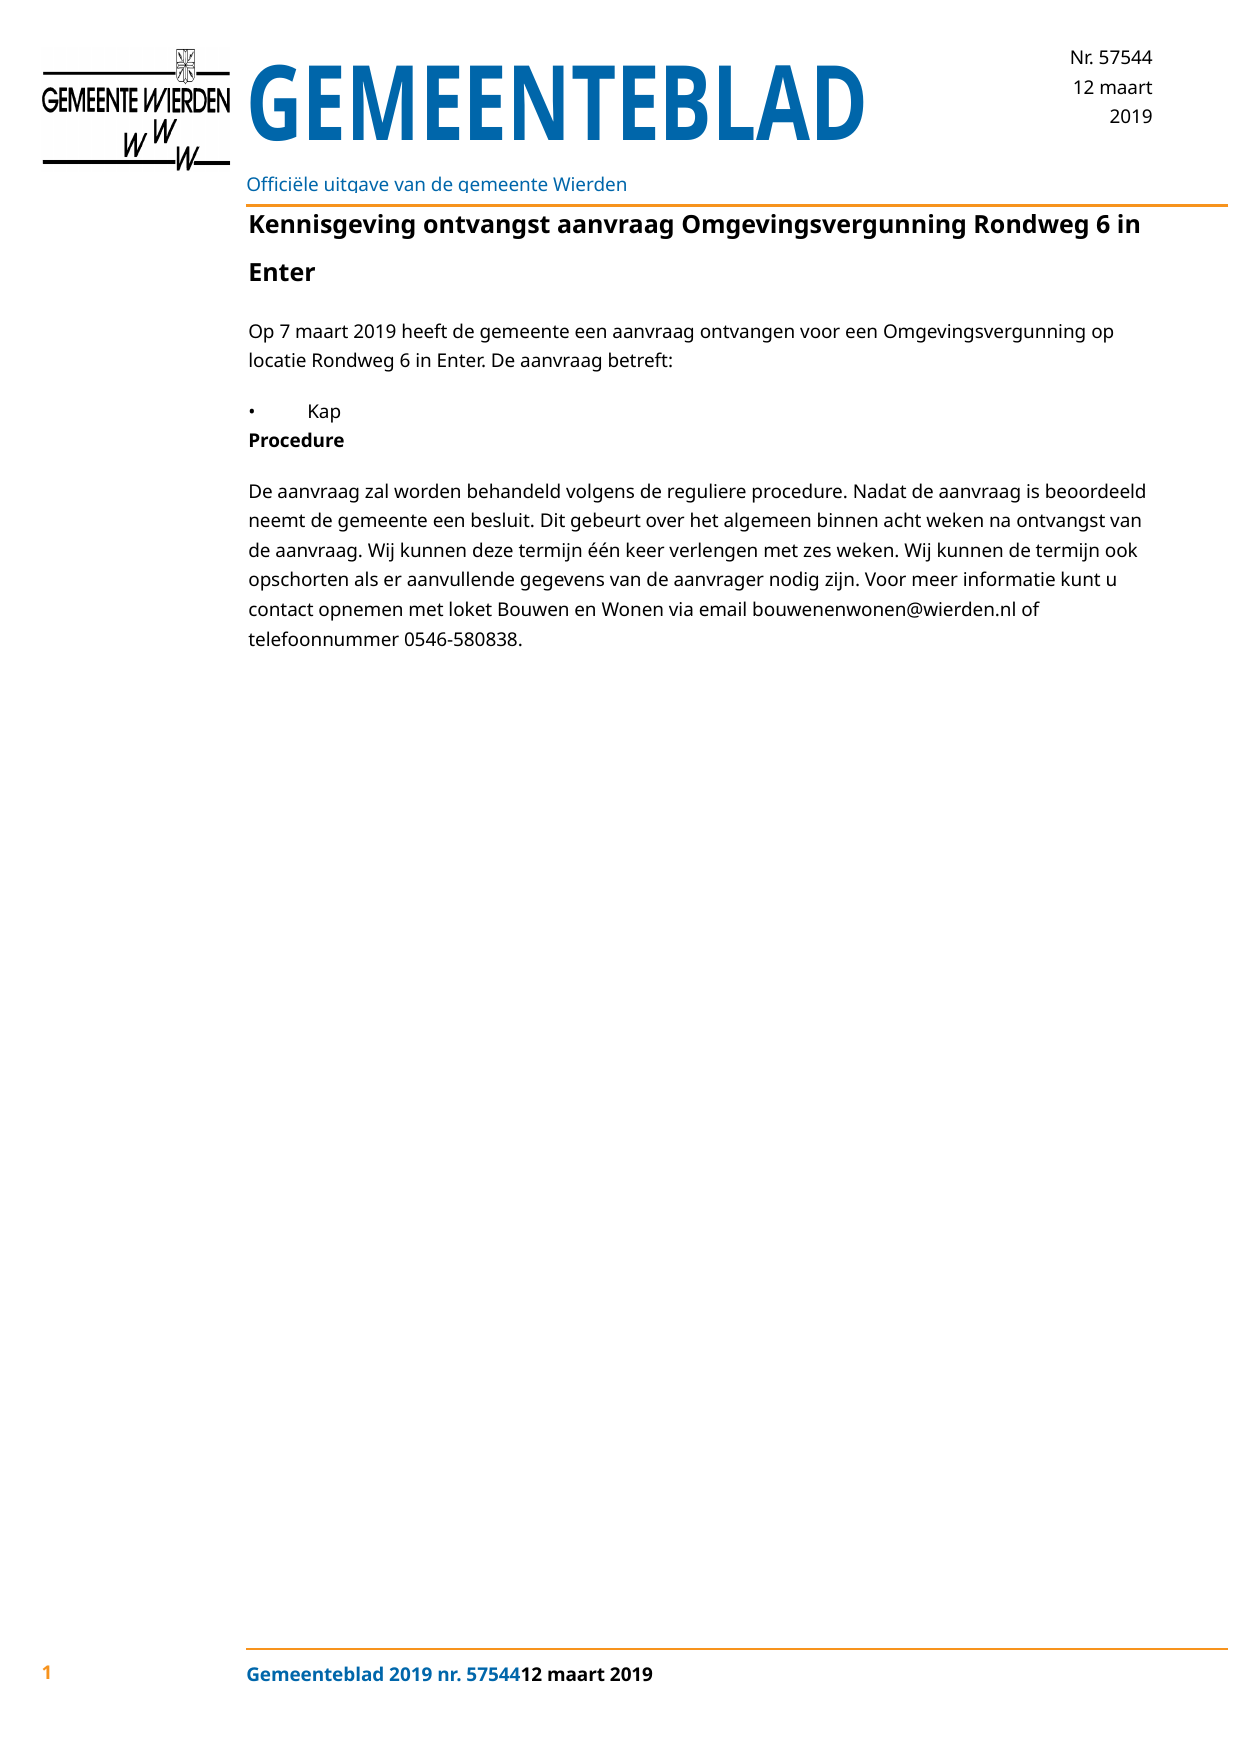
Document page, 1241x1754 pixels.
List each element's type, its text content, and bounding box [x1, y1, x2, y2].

text Procedure [248, 427, 1152, 453]
text Kennisgeving ontvangst aanvraag Omgevingsvergunning Rondweg 6 in Enter [248, 207, 1152, 288]
text Op 7 maart 2019 heeft de gemeente een aanvraag ontvangen voor een Omgevingsvergunning op locatie Rondweg 6 in Enter. De aanvraag betreft: [248, 318, 1152, 373]
text De aanvraag zal worden behandeld volgens de reguliere procedure. Nadat de aanvraag is beoordeeld neemt de gemeente een besluit. Dit gebeurt over het algemeen binnen acht weken na ontvangst van de aanvraag. Wij kunnen deze termijn één keer verlengen met zes weken. Wij kunnen de termijn ook opschorten als er aanvullende gegevens van de aanvrager nodig zijn. Voor meer informatie kunt u contact opnemen met loket Bouwen en Wonen via email bouwenenwonen@wierden.nl of telefoonnummer 0546-580838. [248, 478, 1152, 652]
picture [41, 47, 231, 172]
list Kap [248, 398, 1152, 424]
